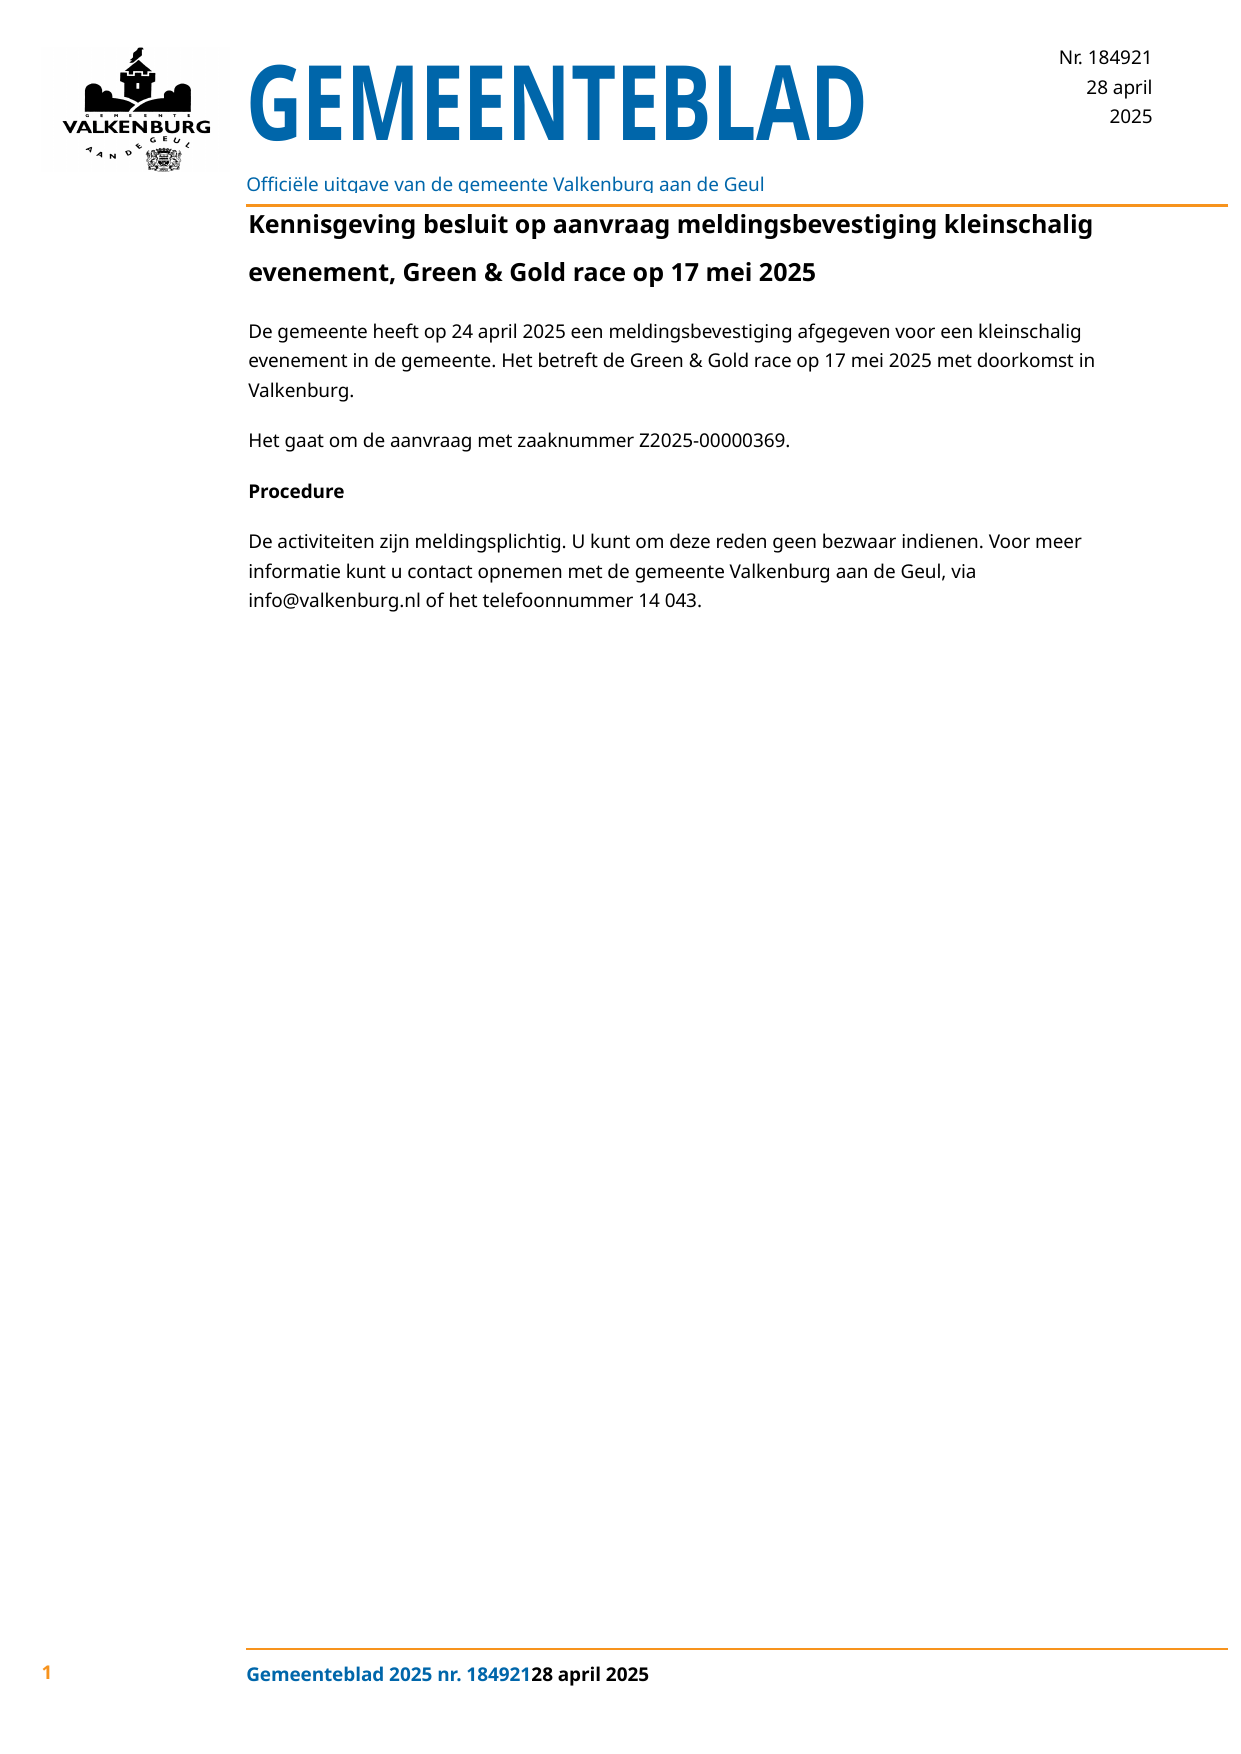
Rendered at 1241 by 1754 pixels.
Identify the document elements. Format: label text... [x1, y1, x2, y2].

text Procedure [248, 478, 1152, 504]
text De gemeente heeft op 24 april 2025 een meldingsbevestiging afgegeven voor een kleinschalig evenement in de gemeente. Het betreft de Green & Gold race op 17 mei 2025 met doorkomst in Valkenburg. [248, 318, 1152, 403]
text Kennisgeving besluit op aanvraag meldingsbevestiging kleinschalig evenement, Green & Gold race op 17 mei 2025 [248, 207, 1152, 288]
picture [41, 47, 231, 172]
text De activiteiten zijn meldingsplichtig. U kunt om deze reden geen bezwaar indienen. Voor meer informatie kunt u contact opnemen met de gemeente Valkenburg aan de Geul, via info@valkenburg.nl of het telefoonnummer 14 043. [248, 528, 1152, 613]
text Het gaat om de aanvraag met zaaknummer Z2025-00000369. [248, 427, 1152, 453]
